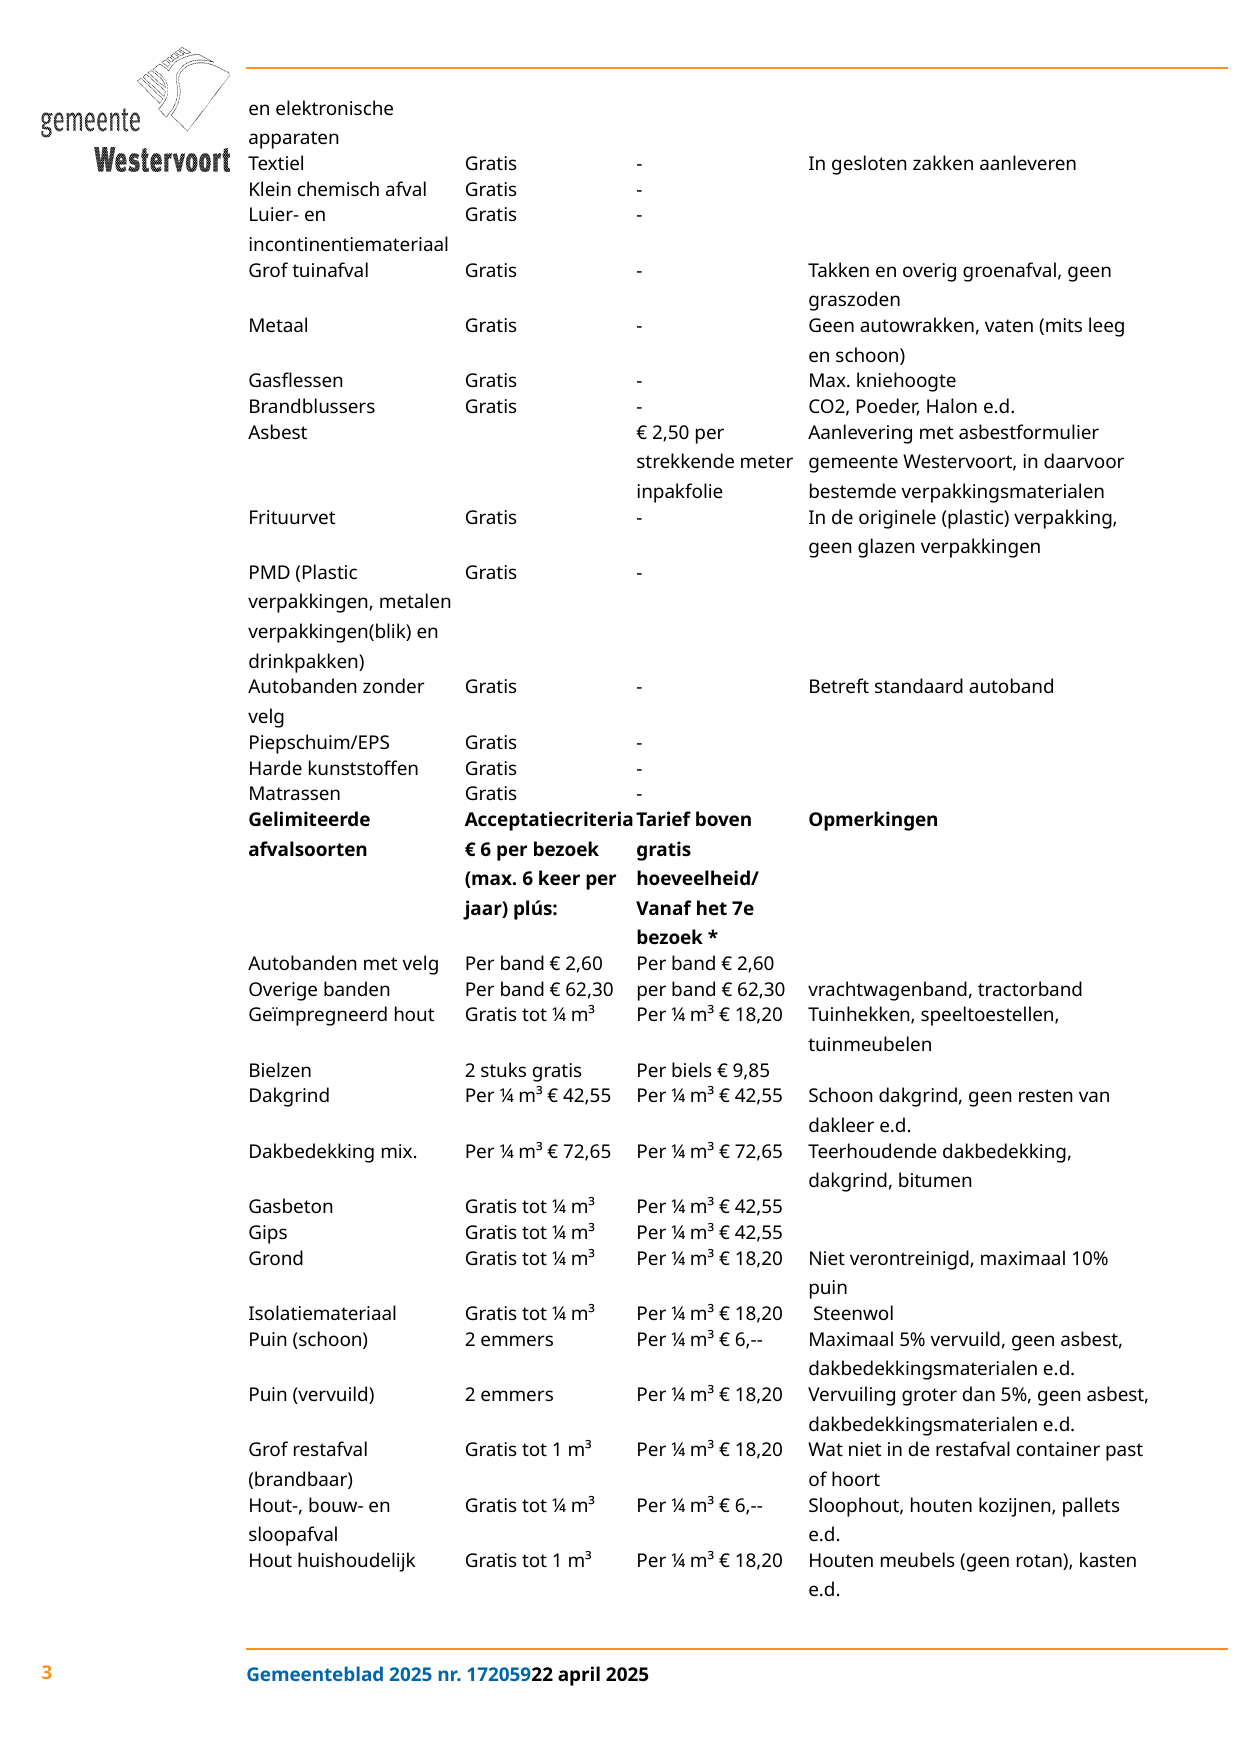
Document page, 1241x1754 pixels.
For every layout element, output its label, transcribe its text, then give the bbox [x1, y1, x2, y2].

table_cell Gratis [465, 257, 636, 312]
table_cell Per biels € 9,85 [636, 1057, 808, 1083]
table_cell Gratis [465, 729, 636, 755]
table_cell Houten meubels (geen rotan), kasten e.d. [808, 1547, 1152, 1602]
table_cell - [636, 393, 808, 419]
table_cell Piepschuim/EPS [248, 729, 464, 755]
table_cell Grof tuinafval [248, 257, 464, 312]
table_cell Takken en overig groenafval, geen graszoden [808, 257, 1152, 312]
table_cell Vervuiling groter dan 5%, geen asbest, dakbedekkingsmaterialen e.d. [808, 1381, 1152, 1436]
table_cell Sloophout, houten kozijnen, pallets e.d. [808, 1492, 1152, 1547]
table_cell Puin (vervuild) [248, 1381, 464, 1436]
table_cell Per ¼ m³ € 42,55 [636, 1083, 808, 1138]
table_cell 2 stuks gratis [465, 1057, 636, 1083]
table_cell [465, 419, 636, 504]
table_cell Per ¼ m³ € 6,-- [636, 1326, 808, 1381]
table_cell Hout-, bouw- en sloopafval [248, 1492, 464, 1547]
table_cell Geen autowrakken, vaten (mits leeg en schoon) [808, 312, 1152, 367]
table_cell Gelimiteerde afvalsoorten [248, 806, 464, 950]
table_cell Grof restafval (brandbaar) [248, 1436, 464, 1492]
table_cell Textiel [248, 150, 464, 176]
table_cell Gratis [465, 504, 636, 559]
table_cell 2 emmers [465, 1381, 636, 1436]
table_cell CO2, Poeder, Halon e.d. [808, 393, 1152, 419]
table_cell Per ¼ m³ € 18,20 [636, 1245, 808, 1300]
table_cell Per band € 2,60 [636, 950, 808, 976]
table_cell Brandblussers [248, 393, 464, 419]
table_cell Gasbeton [248, 1193, 464, 1219]
table_cell Schoon dakgrind, geen resten van dakleer e.d. [808, 1083, 1152, 1138]
table_cell Gratis tot ¼ m³ [465, 1300, 636, 1326]
table_cell Per ¼ m³ € 18,20 [636, 1436, 808, 1492]
table_cell [808, 950, 1152, 976]
table_cell - [636, 559, 808, 674]
table_cell Per band € 2,60 [465, 950, 636, 976]
table_cell - [636, 368, 808, 393]
table_cell [808, 755, 1152, 780]
table_cell [808, 780, 1152, 806]
table_cell Gratis tot ¼ m³ [465, 1492, 636, 1547]
table_cell Wat niet in de restafval container past of hoort [808, 1436, 1152, 1492]
table_cell Dakgrind [248, 1083, 464, 1138]
table_cell [808, 176, 1152, 202]
table_cell Per ¼ m³ € 72,65 [465, 1138, 636, 1193]
table_cell Gratis tot ¼ m³ [465, 1193, 636, 1219]
table_cell Per ¼ m³ € 6,-- [636, 1492, 808, 1547]
table_cell per band € 62,30 [636, 976, 808, 1002]
table_cell PMD (Plastic verpakkingen, metalen verpakkingen(blik) en drinkpakken) [248, 559, 464, 674]
table_cell - [636, 95, 808, 150]
table_cell Acceptatiecriteria € 6 per bezoek (max. 6 keer per jaar) plús: [465, 806, 636, 950]
table_cell Luier- en incontinentiemateriaal [248, 202, 464, 257]
table_cell Geïmpregneerd hout [248, 1002, 464, 1057]
table_cell Per ¼ m³ € 42,55 [465, 1083, 636, 1138]
table_cell - [636, 729, 808, 755]
table_cell Per ¼ m³ € 18,20 [636, 1547, 808, 1602]
table_cell Opmerkingen [808, 806, 1152, 950]
table_cell Gratis [465, 312, 636, 367]
table_cell Gratis [465, 368, 636, 393]
table_cell en elektronische apparaten [248, 95, 464, 150]
table_cell Gratis [465, 780, 636, 806]
table_cell Gratis [465, 176, 636, 202]
table_cell - [636, 674, 808, 729]
table_cell - [636, 504, 808, 559]
table_cell Per ¼ m³ € 18,20 [636, 1300, 808, 1326]
table_cell Klein chemisch afval [248, 176, 464, 202]
table_cell Isolatiemateriaal [248, 1300, 464, 1326]
table_cell Max. kniehoogte [808, 368, 1152, 393]
table_cell Bielzen [248, 1057, 464, 1083]
table_cell Per ¼ m³ € 42,55 [636, 1219, 808, 1245]
table_cell Per ¼ m³ € 42,55 [636, 1193, 808, 1219]
table_cell Gratis tot 1 m³ [465, 1547, 636, 1602]
table_cell [808, 729, 1152, 755]
table_cell - [636, 176, 808, 202]
table_cell Frituurvet [248, 504, 464, 559]
table_cell [808, 95, 1152, 150]
table_cell Aanlevering met asbestformulier gemeente Westervoort, in daarvoor bestemde verpakkingsmaterialen [808, 419, 1152, 504]
table_cell Gratis [465, 202, 636, 257]
picture [41, 47, 231, 172]
table_cell Gratis [465, 674, 636, 729]
table_cell In de originele (plastic) verpakking, geen glazen verpakkingen [808, 504, 1152, 559]
table_cell Gratis tot ¼ m³ [465, 1219, 636, 1245]
table_cell - [636, 150, 808, 176]
table_cell Autobanden met velg [248, 950, 464, 976]
table_cell Per ¼ m³ € 72,65 [636, 1138, 808, 1193]
table_cell - [636, 312, 808, 367]
table_cell Grond [248, 1245, 464, 1300]
table_cell Gratis tot 1 m³ [465, 1436, 636, 1492]
table_cell Gratis [465, 393, 636, 419]
table_cell Autobanden zonder velg [248, 674, 464, 729]
table_cell Per ¼ m³ € 18,20 [636, 1002, 808, 1057]
table_cell Maximaal 5% vervuild, geen asbest, dakbedekkingsmaterialen e.d. [808, 1326, 1152, 1381]
table_cell - [636, 202, 808, 257]
table_cell [808, 559, 1152, 674]
table_cell Teerhoudende dakbedekking, dakgrind, bitumen [808, 1138, 1152, 1193]
table_cell - [636, 755, 808, 780]
table_cell Matrassen [248, 780, 464, 806]
table_cell - [636, 257, 808, 312]
table_cell vrachtwagenband, tractorband [808, 976, 1152, 1002]
table_cell Tuinhekken, speeltoestellen, tuinmeubelen [808, 1002, 1152, 1057]
table_cell Gasflessen [248, 368, 464, 393]
table_cell Gratis [465, 559, 636, 674]
table_cell - [636, 780, 808, 806]
table_cell [808, 1219, 1152, 1245]
table_cell Dakbedekking mix. [248, 1138, 464, 1193]
table_cell € 2,50 per strekkende meter inpakfolie [636, 419, 808, 504]
table_cell [465, 95, 636, 150]
table_cell In gesloten zakken aanleveren [808, 150, 1152, 176]
table_cell Niet verontreinigd, maximaal 10% puin [808, 1245, 1152, 1300]
table_cell Puin (schoon) [248, 1326, 464, 1381]
table_cell Per band € 62,30 [465, 976, 636, 1002]
table_cell Gips [248, 1219, 464, 1245]
table_cell Harde kunststoffen [248, 755, 464, 780]
table_cell [808, 1193, 1152, 1219]
table_cell Tarief boven gratis hoeveelheid/ Vanaf het 7e bezoek * [636, 806, 808, 950]
table_cell Metaal [248, 312, 464, 367]
table_cell Betreft standaard autoband [808, 674, 1152, 729]
table_cell Overige banden [248, 976, 464, 1002]
table_cell 2 emmers [465, 1326, 636, 1381]
table_cell Gratis tot ¼ m³ [465, 1245, 636, 1300]
table_cell Gratis tot ¼ m³ [465, 1002, 636, 1057]
table_cell Asbest [248, 419, 464, 504]
table_cell Gratis [465, 150, 636, 176]
table_cell Hout huishoudelijk [248, 1547, 464, 1602]
table_cell Steenwol [808, 1300, 1152, 1326]
table_cell Gratis [465, 755, 636, 780]
table_cell [808, 202, 1152, 257]
table_cell [808, 1057, 1152, 1083]
table_cell Per ¼ m³ € 18,20 [636, 1381, 808, 1436]
